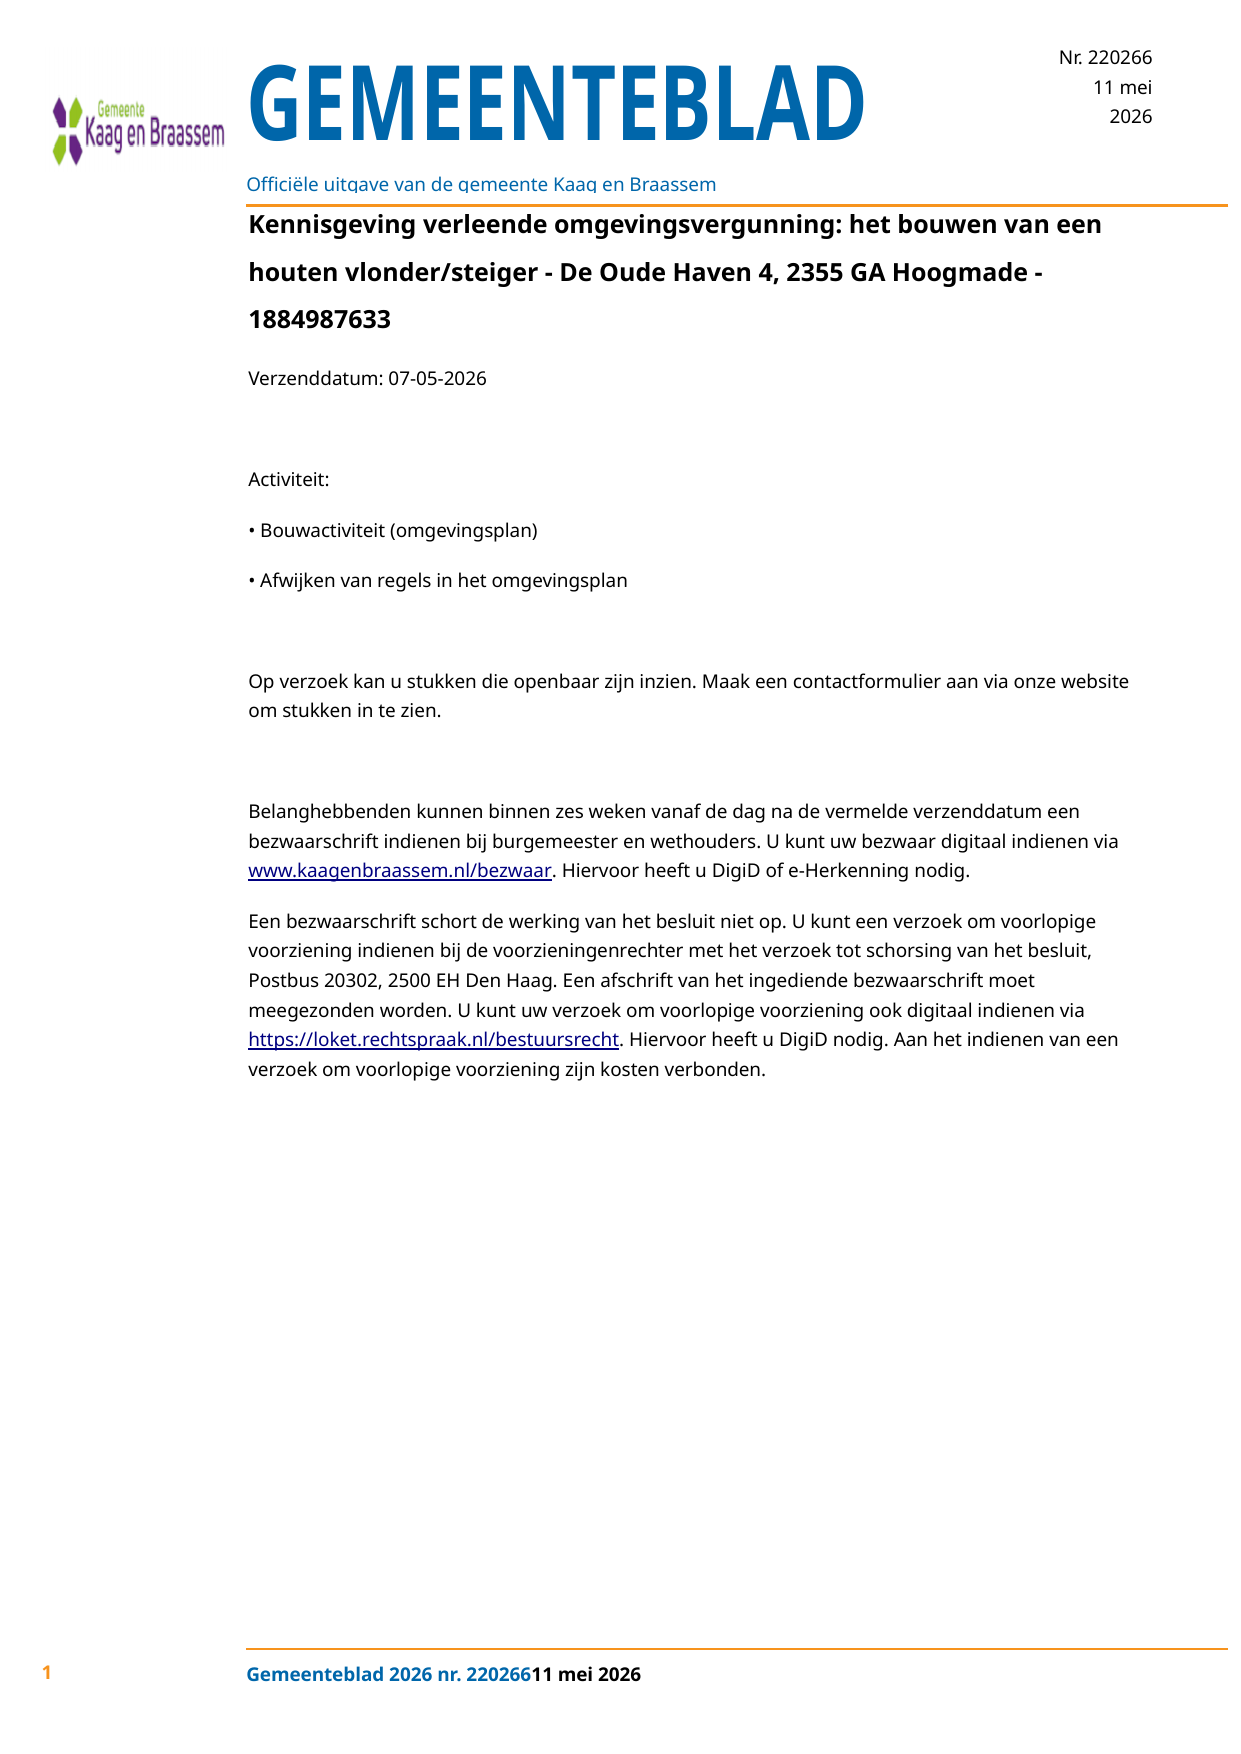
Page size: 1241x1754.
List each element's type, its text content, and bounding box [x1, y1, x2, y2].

text Belanghebbenden kunnen binnen zes weken vanaf de dag na de vermelde verzenddatum een bezwaarschrift indienen bij burgemeester en wethouders. U kunt uw bezwaar digitaal indienen via www.kaagenbraassem.nl/bezwaar. Hiervoor heeft u DigiD of e-Herkenning nodig. [248, 798, 1152, 883]
text Op verzoek kan u stukken die openbaar zijn inzien. Maak een contactformulier aan via onze website om stukken in te zien. [248, 668, 1152, 723]
text Activiteit: [248, 466, 1152, 492]
text • Bouwactiviteit (omgevingsplan) [248, 517, 1152, 542]
text Verzenddatum: 07-05-2026 [248, 366, 1152, 391]
text • Afwijken van regels in het omgevingsplan [248, 567, 1152, 593]
text Kennisgeving verleende omgevingsvergunning: het bouwen van een houten vlonder/steiger - De Oude Haven 4, 2355 GA Hoogmade - 1884987633 [248, 207, 1152, 336]
picture [41, 47, 231, 172]
text Een bezwaarschrift schort de werking van het besluit niet op. U kunt een verzoek om voorlopige voorziening indienen bij de voorzieningenrechter met het verzoek tot schorsing van het besluit, Postbus 20302, 2500 EH Den Haag. Een afschrift van het ingediende bezwaarschrift moet meegezonden worden. U kunt uw verzoek om voorlopige voorziening ook digitaal indienen via https://loket.rechtspraak.nl/bestuursrecht. Hiervoor heeft u DigiD nodig. Aan het indienen van een verzoek om voorlopige voorziening zijn kosten verbonden. [248, 908, 1152, 1082]
